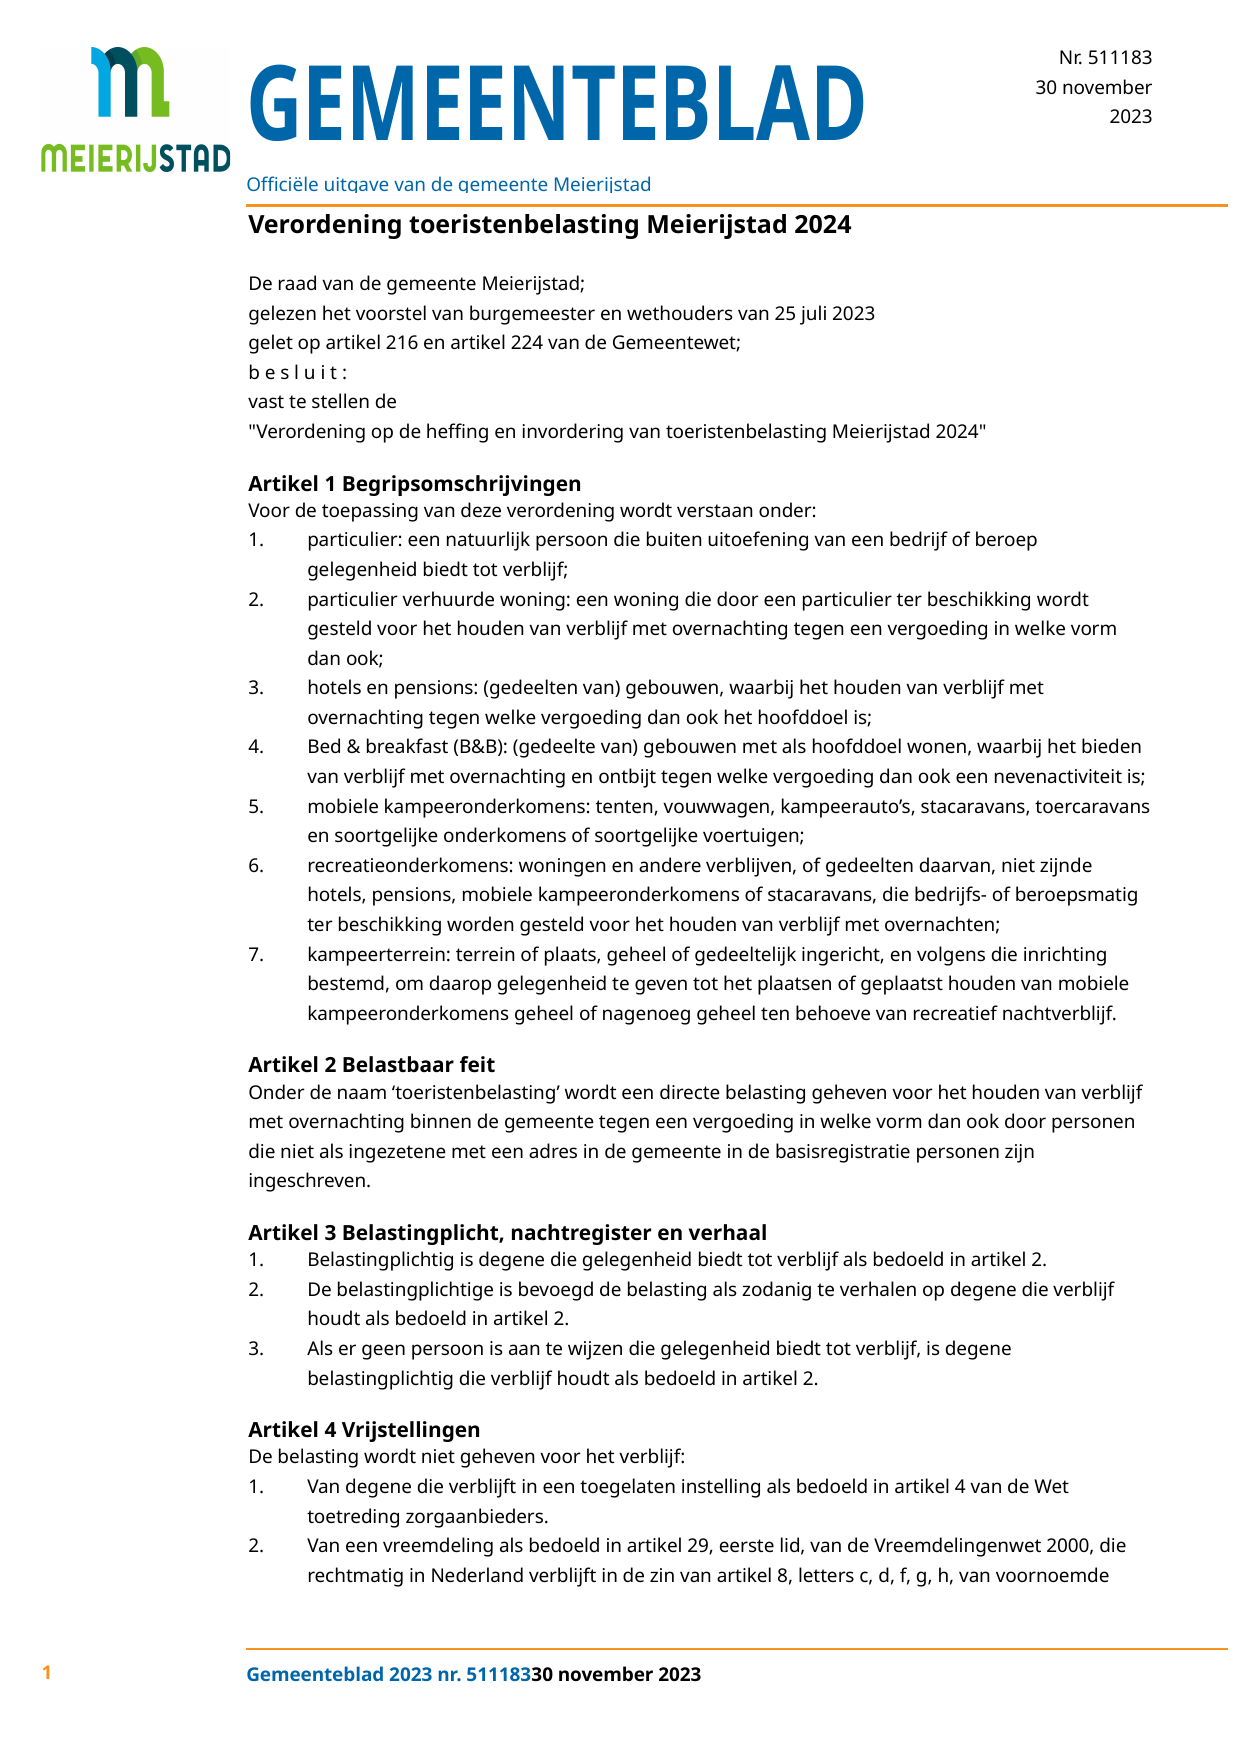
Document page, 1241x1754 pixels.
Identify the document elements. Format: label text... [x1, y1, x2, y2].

text gelezen het voorstel van burgemeester en wethouders van 25 juli 2023 [248, 300, 1152, 326]
text Artikel 3 Belastingplicht, nachtregister en verhaal [248, 1218, 1152, 1246]
list hotels en pensions: (gedeelten van) gebouwen, waarbij het houden van verblijf met overnachting tegen welke vergoeding dan ook het hoofddoel is; [248, 674, 1152, 730]
text De raad van de gemeente Meierijstad; [248, 270, 1152, 296]
list recreatieonderkomens: woningen en andere verblijven, of gedeelten daarvan, niet zijnde hotels, pensions, mobiele kampeeronderkomens of stacaravans, die bedrijfs- of beroepsmatig ter beschikking worden gesteld voor het houden van verblijf met overnachten; [248, 852, 1152, 937]
text Artikel 1 Begripsomschrijvingen [248, 469, 1152, 497]
list Van degene die verblijft in een toegelaten instelling als bedoeld in artikel 4 van de Wet toetreding zorgaanbieders. [248, 1473, 1152, 1528]
picture [41, 47, 231, 172]
text De belasting wordt niet geheven voor het verblijf: [248, 1444, 1152, 1469]
list particulier verhuurde woning: een woning die door een particulier ter beschikking wordt gesteld voor het houden van verblijf met overnachting tegen een vergoeding in welke vorm dan ook; [248, 586, 1152, 671]
list kampeerterrein: terrein of plaats, geheel of gedeeltelijk ingericht, en volgens die inrichting bestemd, om daarop gelegenheid te geven tot het plaatsen of geplaatst houden van mobiele kampeeronderkomens geheel of nagenoeg geheel ten behoeve van recreatief nachtverblijf. [248, 941, 1152, 1026]
text Onder de naam ‘toeristenbelasting’ wordt een directe belasting geheven voor het houden van verblijf met overnachting binnen de gemeente tegen een vergoeding in welke vorm dan ook door personen die niet als ingezetene met een adres in de gemeente in de basisregistratie personen zijn ingeschreven. [248, 1079, 1152, 1193]
text Verordening toeristenbelasting Meierijstad 2024 [248, 207, 1152, 241]
text Voor de toepassing van deze verordening wordt verstaan onder: [248, 497, 1152, 523]
text "Verordening op de heffing en invordering van toeristenbelasting Meierijstad 2024" [248, 418, 1152, 444]
list Als er geen persoon is aan te wijzen die gelegenheid biedt tot verblijf, is degene belastingplichtig die verblijf houdt als bedoeld in artikel 2. [248, 1335, 1152, 1391]
list Van een vreemdeling als bedoeld in artikel 29, eerste lid, van de Vreemdelingenwet 2000, die rechtmatig in Nederland verblijft in de zin van artikel 8, letters c, d, f, g, h, van voornoemde [248, 1532, 1152, 1588]
list Belastingplichtig is degene die gelegenheid biedt tot verblijf als bedoeld in artikel 2. [248, 1246, 1152, 1272]
text Artikel 2 Belastbaar feit [248, 1050, 1152, 1079]
list mobiele kampeeronderkomens: tenten, vouwwagen, kampeerauto’s, stacaravans, toercaravans en soortgelijke onderkomens of soortgelijke voertuigen; [248, 793, 1152, 848]
text Artikel 4 Vrijstellingen [248, 1415, 1152, 1444]
text gelet op artikel 216 en artikel 224 van de Gemeentewet; [248, 329, 1152, 355]
list De belastingplichtige is bevoegd de belasting als zodanig te verhalen op degene die verblijf houdt als bedoeld in artikel 2. [248, 1276, 1152, 1331]
text vast te stellen de [248, 389, 1152, 414]
text b e s l u i t : [248, 359, 1152, 385]
list particulier: een natuurlijk persoon die buiten uitoefening van een bedrijf of beroep gelegenheid biedt tot verblijf; [248, 527, 1152, 582]
list Bed & breakfast (B&B): (gedeelte van) gebouwen met als hoofddoel wonen, waarbij het bieden van verblijf met overnachting en ontbijt tegen welke vergoeding dan ook een nevenactiviteit is; [248, 734, 1152, 789]
